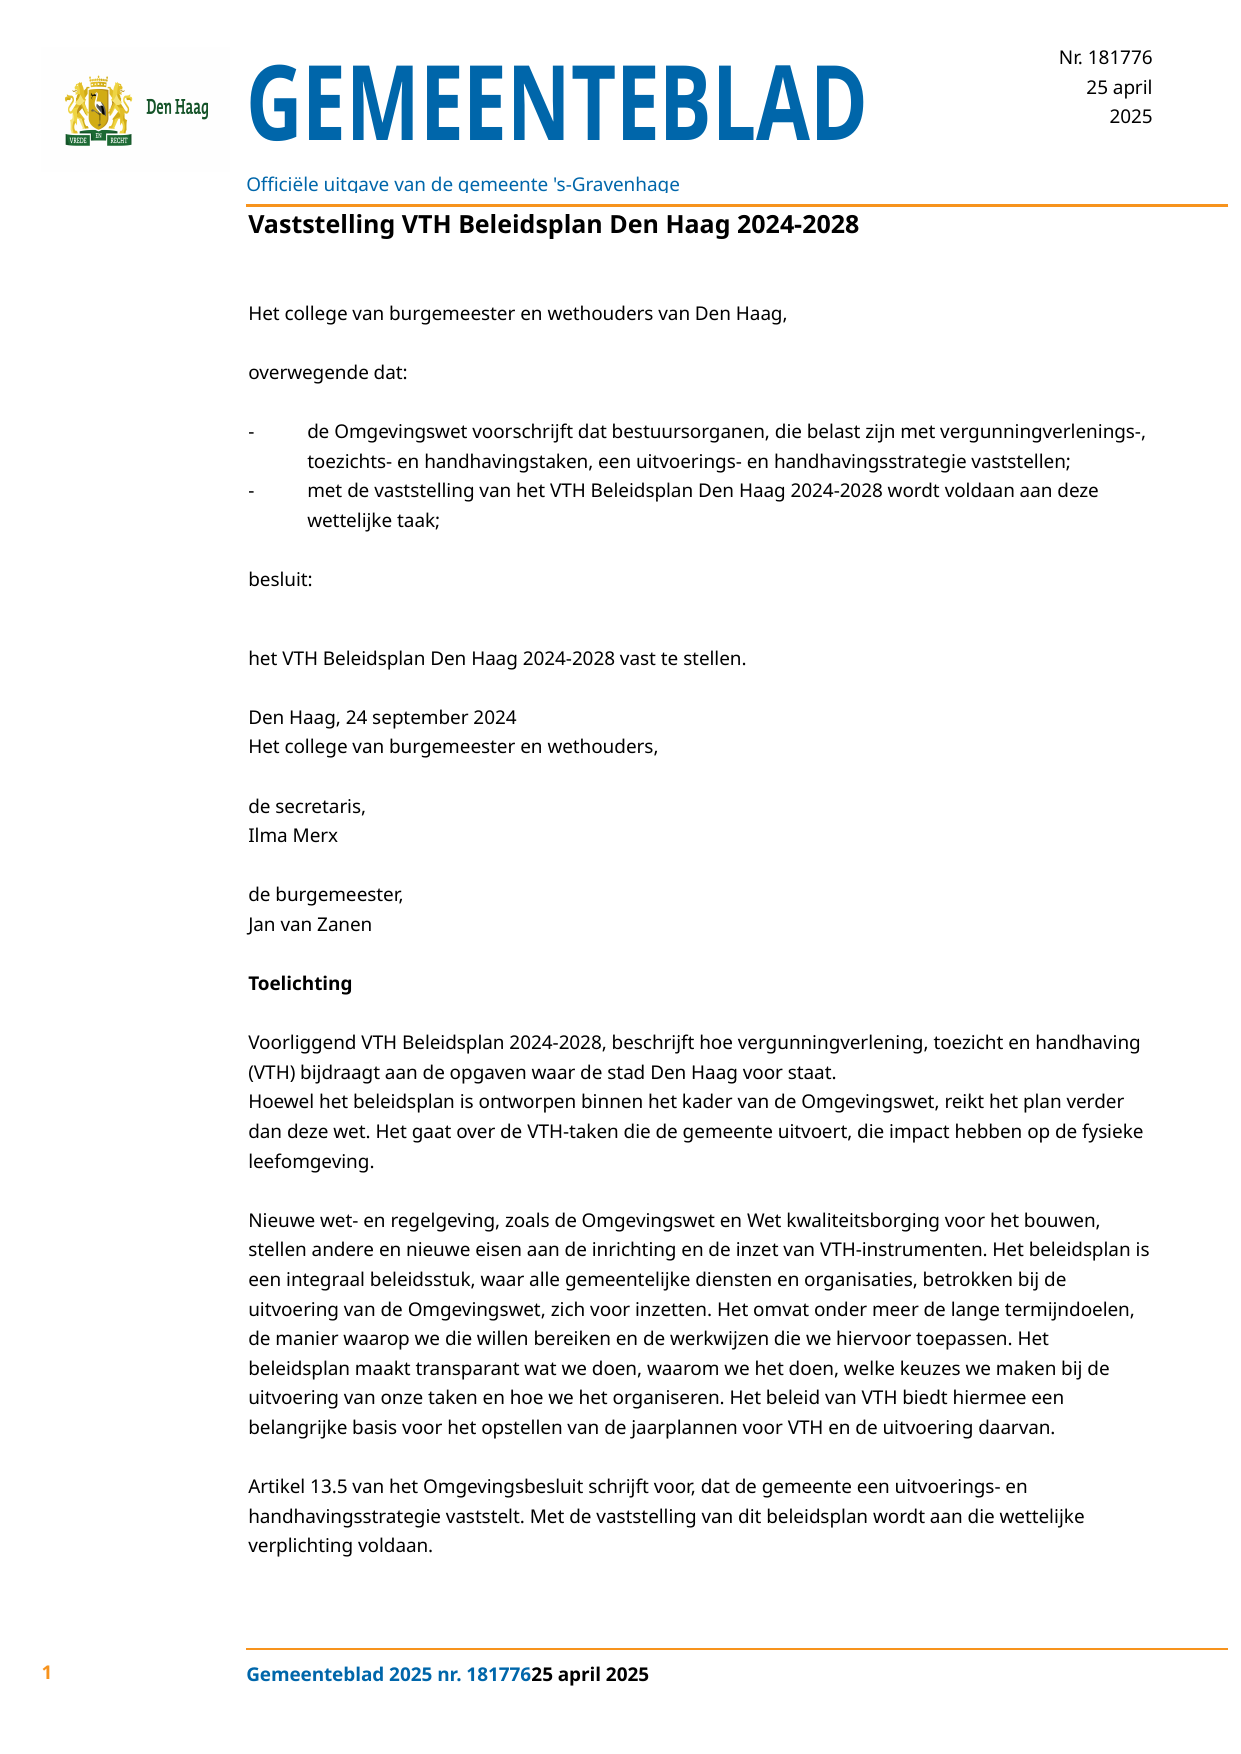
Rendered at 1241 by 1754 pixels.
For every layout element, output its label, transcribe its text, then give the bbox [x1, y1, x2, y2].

text Den Haag, 24 september 2024 [248, 704, 1152, 730]
text Vaststelling VTH Beleidsplan Den Haag 2024-2028 [248, 207, 1152, 241]
picture [41, 47, 231, 172]
text Het college van burgemeester en wethouders van Den Haag, [248, 300, 1152, 326]
text de burgemeester, [248, 882, 1152, 907]
text Toelichting [248, 970, 1152, 996]
text Hoewel het beleidsplan is ontworpen binnen het kader van de Omgevingswet, reikt het plan verder dan deze wet. Het gaat over de VTH-taken die de gemeente uitvoert, die impact hebben op de fysieke leefomgeving. [248, 1089, 1152, 1174]
text de secretaris, [248, 793, 1152, 819]
text Het college van burgemeester en wethouders, [248, 734, 1152, 759]
text Jan van Zanen [248, 911, 1152, 937]
text Voorliggend VTH Beleidsplan 2024-2028, beschrijft hoe vergunningverlening, toezicht en handhaving (VTH) bijdraagt aan de opgaven waar de stad Den Haag voor staat. [248, 1029, 1152, 1085]
list de Omgevingswet voorschrijft dat bestuursorganen, die belast zijn met vergunningverlenings-, toezichts- en handhavingstaken, een uitvoerings- en handhavingsstrategie vaststellen; [248, 418, 1152, 473]
text Artikel 13.5 van het Omgevingsbesluit schrijft voor, dat de gemeente een uitvoerings- en handhavingsstrategie vaststelt. Met de vaststelling van dit beleidsplan wordt aan die wettelijke verplichting voldaan. [248, 1473, 1152, 1558]
text Nieuwe wet- en regelgeving, zoals de Omgevingswet en Wet kwaliteitsborging voor het bouwen, stellen andere en nieuwe eisen aan de inrichting en de inzet van VTH-instrumenten. Het beleidsplan is een integraal beleidsstuk, waar alle gemeentelijke diensten en organisaties, betrokken bij de uitvoering van de Omgevingswet, zich voor inzetten. Het omvat onder meer de lange termijndoelen, de manier waarop we die willen bereiken en de werkwijzen die we hiervoor toepassen. Het beleidsplan maakt transparant wat we doen, waarom we het doen, welke keuzes we maken bij de uitvoering van onze taken en hoe we het organiseren. Het beleid van VTH biedt hiermee een belangrijke basis voor het opstellen van de jaarplannen voor VTH en de uitvoering daarvan. [248, 1207, 1152, 1440]
text Ilma Merx [248, 822, 1152, 848]
list met de vaststelling van het VTH Beleidsplan Den Haag 2024-2028 wordt voldaan aan deze wettelijke taak; [248, 477, 1152, 533]
text besluit: [248, 566, 1152, 592]
text het VTH Beleidsplan Den Haag 2024-2028 vast te stellen. [248, 645, 1152, 671]
text overwegende dat: [248, 359, 1152, 385]
